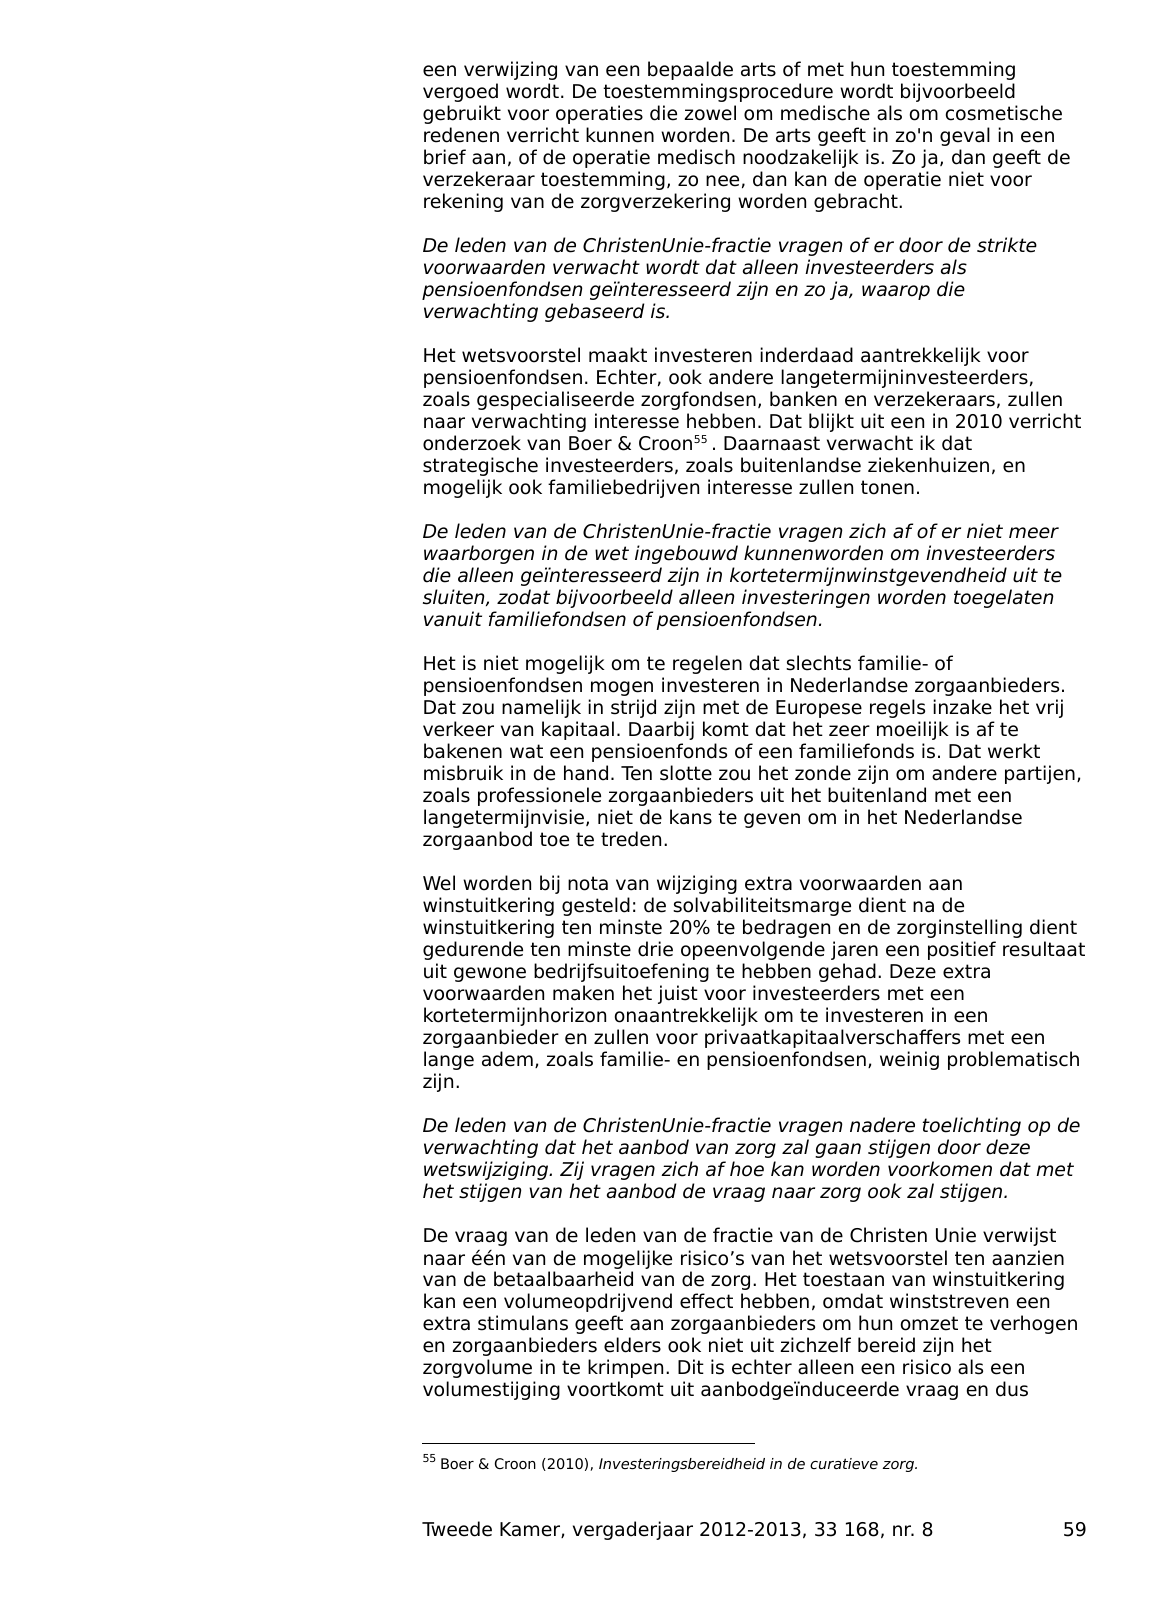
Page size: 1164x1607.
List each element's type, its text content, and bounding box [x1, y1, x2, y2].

text Het is niet mogelijk om te regelen dat slechts familie- of pensioenfondsen mogen investeren in Nederlandse zorgaanbieders. Dat zou namelijk in strijd zijn met de Europese regels inzake het vrij verkeer van kapitaal. Daarbij komt dat het zeer moeilijk is af te bakenen wat een pensioenfonds of een familiefonds is. Dat werkt misbruik in de hand. Ten slotte zou het zonde zijn om andere partijen, zoals professionele zorgaanbieders uit het buitenland met een langetermijnvisie, niet de kans te geven om in het Nederlandse zorgaanbod toe te treden. [422, 653, 1087, 851]
text De leden van de ChristenUnie-fractie vragen nadere toelichting op de verwachting dat het aanbod van zorg zal gaan stijgen door deze wetswijziging. Zij vragen zich af hoe kan worden voorkomen dat met het stijgen van het aanbod de vraag naar zorg ook zal stijgen. [422, 1115, 1087, 1203]
text Het wetsvoorstel maakt investeren inderdaad aantrekkelijk voor pensioenfondsen. Echter, ook andere langetermijninvesteerders, zoals gespecialiseerde zorgfondsen, banken en verzekeraars, zullen naar verwachting interesse hebben. Dat blijkt uit een in 2010 verricht onderzoek van Boer & Croon. Daarnaast verwacht ik dat strategische investeerders, zoals buitenlandse ziekenhuizen, en mogelijk ook familiebedrijven interesse zullen tonen. [422, 345, 1087, 499]
text Wel worden bij nota van wijziging extra voorwaarden aan winstuitkering gesteld: de solvabiliteitsmarge dient na de winstuitkering ten minste 20% te bedragen en de zorginstelling dient gedurende ten minste drie opeenvolgende jaren een positief resultaat uit gewone bedrijfsuitoefening te hebben gehad. Deze extra voorwaarden maken het juist voor investeerders met een kortetermijnhorizon onaantrekkelijk om te investeren in een zorgaanbieder en zullen voor privaatkapitaalverschaffers met een lange adem, zoals familie- en pensioenfondsen, weinig problematisch zijn. [422, 873, 1087, 1093]
text een verwijzing van een bepaalde arts of met hun toestemming vergoed wordt. De toestemmingsprocedure wordt bijvoorbeeld gebruikt voor operaties die zowel om medische als om cosmetische redenen verricht kunnen worden. De arts geeft in zo'n geval in een brief aan, of de operatie medisch noodzakelijk is. Zo ja, dan geeft de verzekeraar toestemming, zo nee, dan kan de operatie niet voor rekening van de zorgverzekering worden gebracht. [422, 59, 1087, 213]
text De vraag van de leden van de fractie van de Christen Unie verwijst naar één van de mogelijke risico’s van het wetsvoorstel ten aanzien van de betaalbaarheid van de zorg. Het toestaan van winstuitkering kan een volumeopdrijvend effect hebben, omdat winststreven een extra stimulans geeft aan zorgaanbieders om hun omzet te verhogen en zorgaanbieders elders ook niet uit zichzelf bereid zijn het zorgvolume in te krimpen. Dit is echter alleen een risico als een volumestijging voortkomt uit aanbodgeïnduceerde vraag en dus [422, 1225, 1087, 1401]
text De leden van de ChristenUnie-fractie vragen of er door de strikte voorwaarden verwacht wordt dat alleen investeerders als pensioenfondsen geïnteresseerd zijn en zo ja, waarop die verwachting gebaseerd is. [422, 235, 1087, 323]
text De leden van de ChristenUnie-fractie vragen zich af of er niet meer waarborgen in de wet ingebouwd kunnenworden om investeerders die alleen geïnteresseerd zijn in kortetermijnwinstgevendheid uit te sluiten, zodat bijvoorbeeld alleen investeringen worden toegelaten vanuit familiefondsen of pensioenfondsen. [422, 521, 1087, 631]
text Boer & Croon (2010), Investeringsbereidheid in de curatieve zorg. [422, 1452, 1087, 1474]
